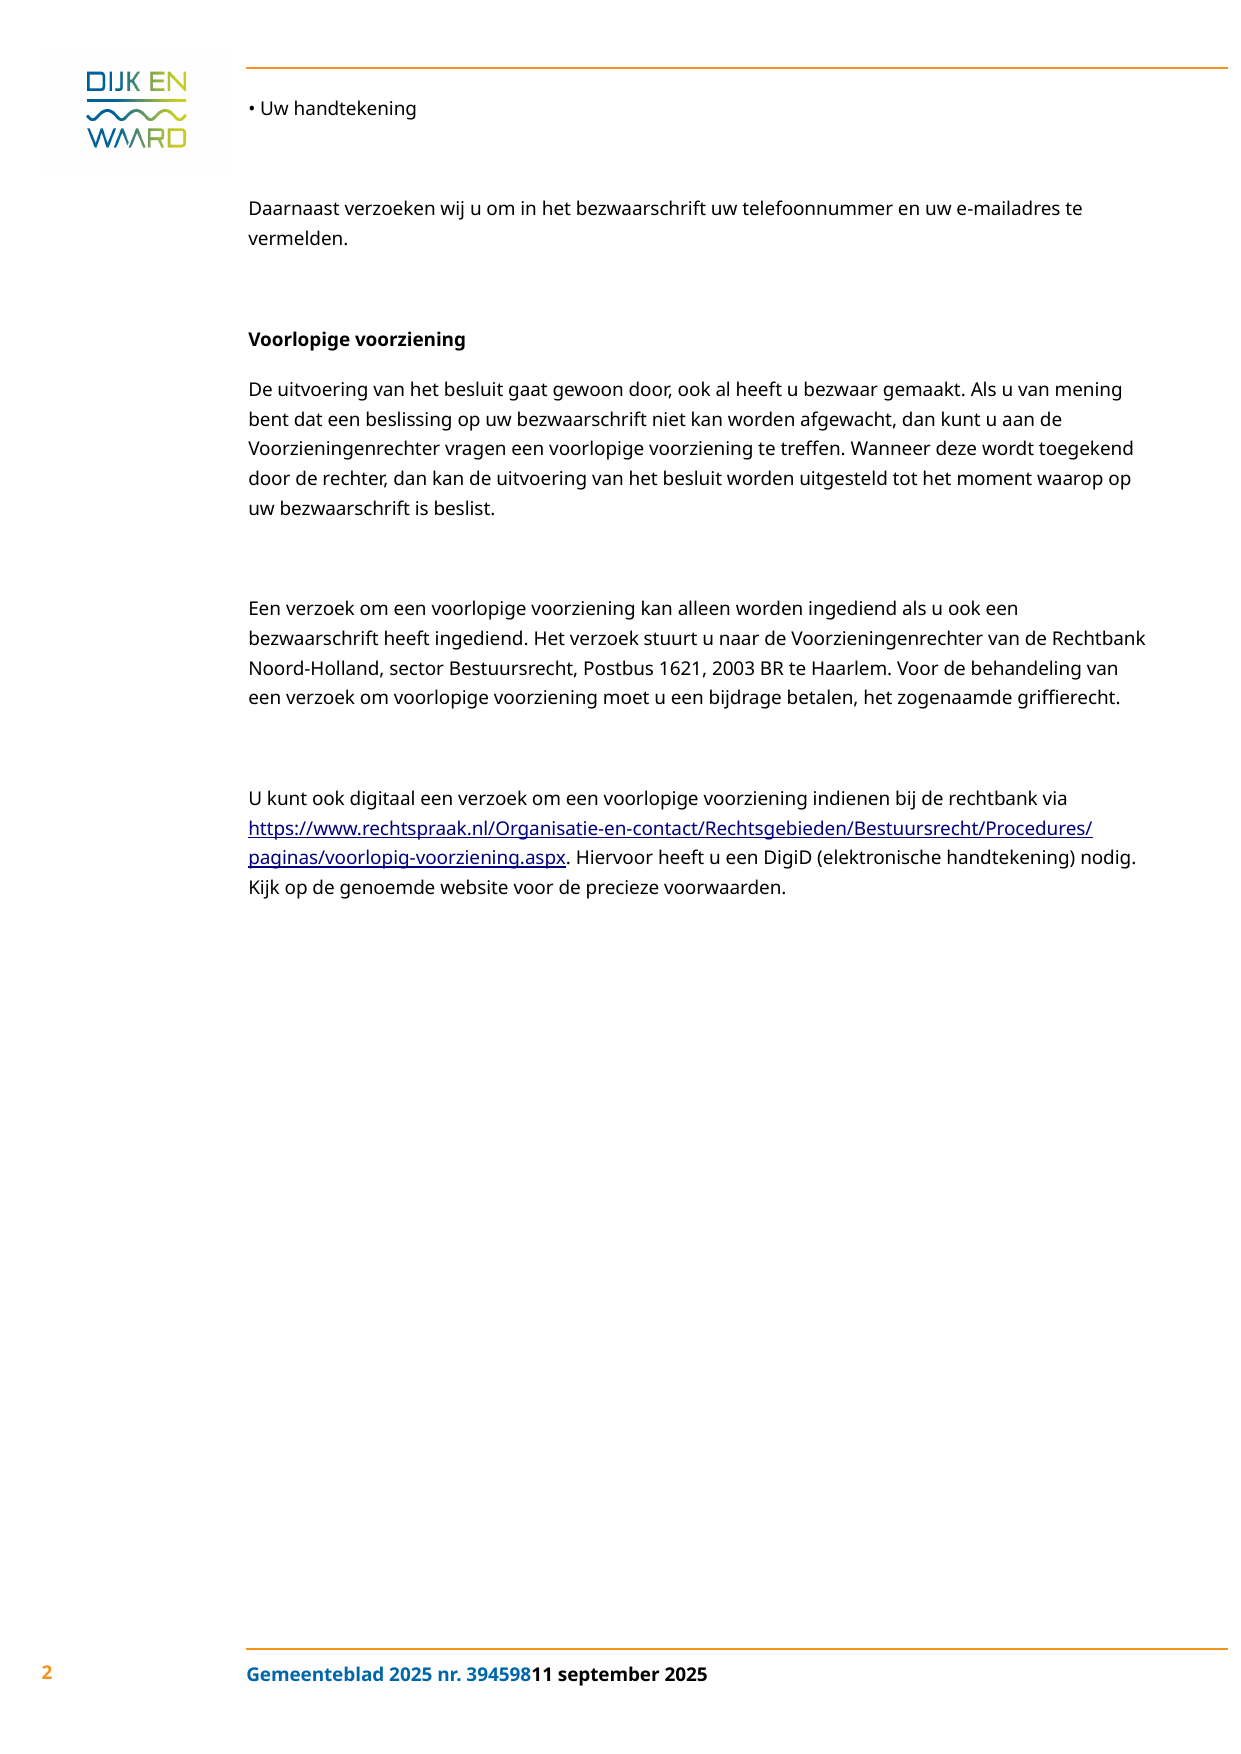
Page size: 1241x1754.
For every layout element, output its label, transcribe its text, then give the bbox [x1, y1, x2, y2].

picture [41, 47, 231, 172]
text Daarnaast verzoeken wij u om in het bezwaarschrift uw telefoonnummer en uw e-mailadres te vermelden. [248, 196, 1152, 251]
text U kunt ook digitaal een verzoek om een voorlopige voorziening indienen bij de rechtbank via https://www.rechtspraak.nl/Organisatie-en-contact/Rechtsgebieden/Bestuursrecht/Procedures/paginas/voorlopig-voorziening.aspx. Hiervoor heeft u een DigiD (elektronische handtekening) nodig. Kijk op de genoemde website voor de precieze voorwaarden. [248, 785, 1152, 900]
text Een verzoek om een voorlopige voorziening kan alleen worden ingediend als u ook een bezwaarschrift heeft ingediend. Het verzoek stuurt u naar de Voorzieningenrechter van de Rechtbank Noord-Holland, sector Bestuursrecht, Postbus 1621, 2003 BR te Haarlem. Voor de behandeling van een verzoek om voorlopige voorziening moet u een bijdrage betalen, het zogenaamde griffierecht. [248, 596, 1152, 710]
text De uitvoering van het besluit gaat gewoon door, ook al heeft u bezwaar gemaakt. Als u van mening bent dat een beslissing op uw bezwaarschrift niet kan worden afgewacht, dan kunt u aan de Voorzieningenrechter vragen een voorlopige voorziening te treffen. Wanneer deze wordt toegekend door de rechter, dan kan de uitvoering van het besluit worden uitgesteld tot het moment waarop op uw bezwaarschrift is beslist. [248, 376, 1152, 521]
text • Uw handtekening [248, 95, 1152, 121]
text Voorlopige voorziening [248, 326, 1152, 352]
